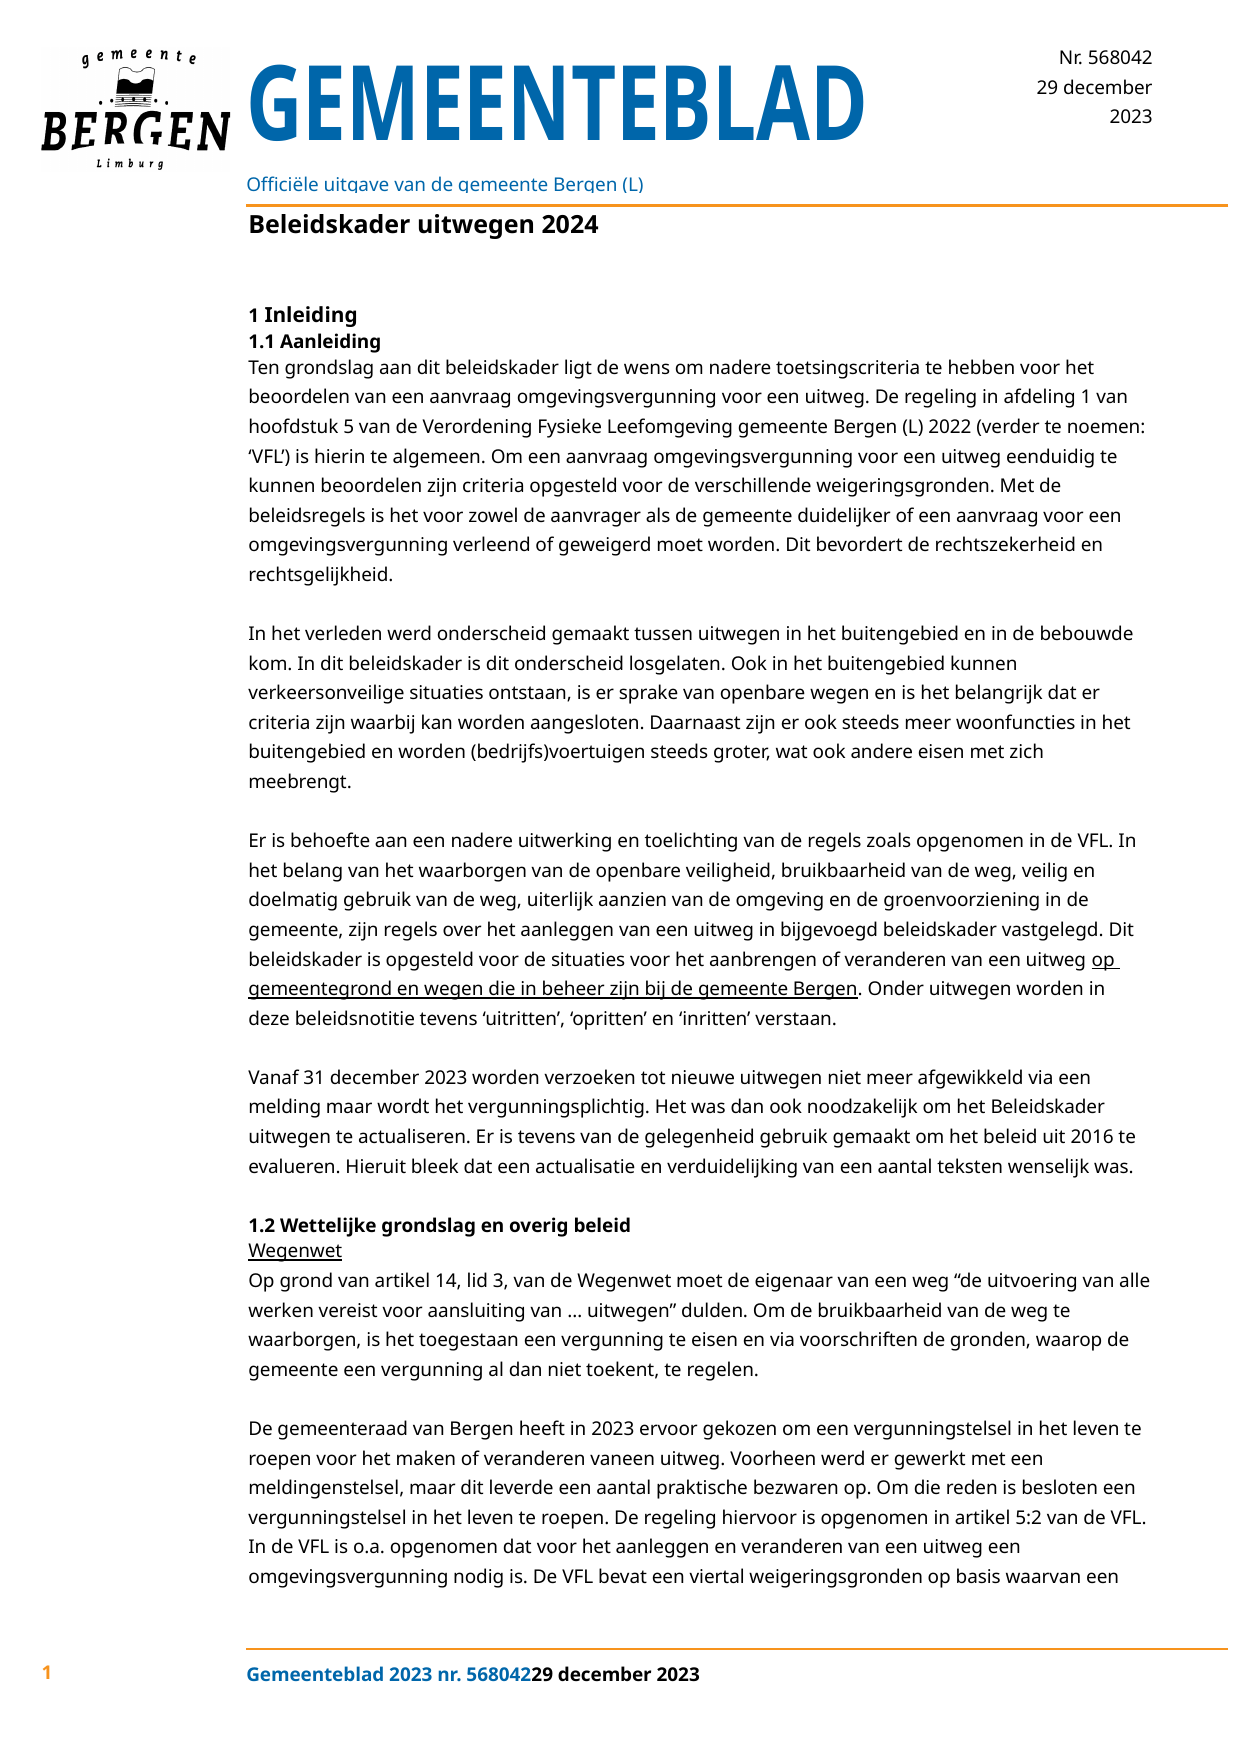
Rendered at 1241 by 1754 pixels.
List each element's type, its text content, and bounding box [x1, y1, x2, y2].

text Ten grondslag aan dit beleidskader ligt de wens om nadere toetsingscriteria te hebben voor het beoordelen van een aanvraag omgevingsvergunning voor een uitweg. De regeling in afdeling 1 van hoofdstuk 5 van de Verordening Fysieke Leefomgeving gemeente Bergen (L) 2022 (verder te noemen: ‘VFL’) is hierin te algemeen. Om een aanvraag omgevingsvergunning voor een uitweg eenduidig te kunnen beoordelen zijn criteria opgesteld voor de verschillende weigeringsgronden. Met de beleidsregels is het voor zowel de aanvrager als de gemeente duidelijker of een aanvraag voor een omgevingsvergunning verleend of geweigerd moet worden. Dit bevordert de rechtszekerheid en rechtsgelijkheid. [248, 354, 1152, 587]
text De gemeenteraad van Bergen heeft in 2023 ervoor gekozen om een vergunningstelsel in het leven te roepen voor het maken of veranderen vaneen uitweg. Voorheen werd er gewerkt met een meldingenstelsel, maar dit leverde een aantal praktische bezwaren op. Om die reden is besloten een vergunningstelsel in het leven te roepen. De regeling hiervoor is opgenomen in artikel 5:2 van de VFL. In de VFL is o.a. opgenomen dat voor het aanleggen en veranderen van een uitweg een omgevingsvergunning nodig is. De VFL bevat een viertal weigeringsgronden op basis waarvan een [248, 1415, 1152, 1589]
text 1 Inleiding [248, 300, 1152, 328]
text Wegenwet [248, 1238, 1152, 1263]
text Beleidskader uitwegen 2024 [248, 207, 1152, 241]
text Vanaf 31 december 2023 worden verzoeken tot nieuwe uitwegen niet meer afgewikkeld via een melding maar wordt het vergunningsplichtig. Het was dan ook noodzakelijk om het Beleidskader uitwegen te actualiseren. Er is tevens van de gelegenheid gebruik gemaakt om het beleid uit 2016 te evalueren. Hieruit bleek dat een actualisatie en verduidelijking van een aantal teksten wenselijk was. [248, 1064, 1152, 1178]
picture [41, 47, 231, 172]
text 1.1 Aanleiding [248, 328, 1152, 354]
text In het verleden werd onderscheid gemaakt tussen uitwegen in het buitengebied en in de bebouwde kom. In dit beleidskader is dit onderscheid losgelaten. Ook in het buitengebied kunnen verkeersonveilige situaties ontstaan, is er sprake van openbare wegen en is het belangrijk dat er criteria zijn waarbij kan worden aangesloten. Daarnaast zijn er ook steeds meer woonfuncties in het buitengebied en worden (bedrijfs)voertuigen steeds groter, wat ook andere eisen met zich meebrengt. [248, 620, 1152, 794]
text 1.2 Wettelijke grondslag en overig beleid [248, 1212, 1152, 1238]
text Er is behoefte aan een nadere uitwerking en toelichting van de regels zoals opgenomen in de VFL. In het belang van het waarborgen van de openbare veiligheid, bruikbaarheid van de weg, veilig en doelmatig gebruik van de weg, uiterlijk aanzien van de omgeving en de groenvoorziening in de gemeente, zijn regels over het aanleggen van een uitweg in bijgevoegd beleidskader vastgelegd. Dit beleidskader is opgesteld voor de situaties voor het aanbrengen of veranderen van een uitweg op gemeentegrond en wegen die in beheer zijn bij de gemeente Bergen. Onder uitwegen worden in deze beleidsnotitie tevens ‘uitritten’, ‘opritten’ en ‘inritten’ verstaan. [248, 827, 1152, 1031]
text Op grond van artikel 14, lid 3, van de Wegenwet moet de eigenaar van een weg “de uitvoering van alle werken vereist voor aansluiting van … uitwegen” dulden. Om de bruikbaarheid van de weg te waarborgen, is het toegestaan een vergunning te eisen en via voorschriften de gronden, waarop de gemeente een vergunning al dan niet toekent, te regelen. [248, 1267, 1152, 1382]
